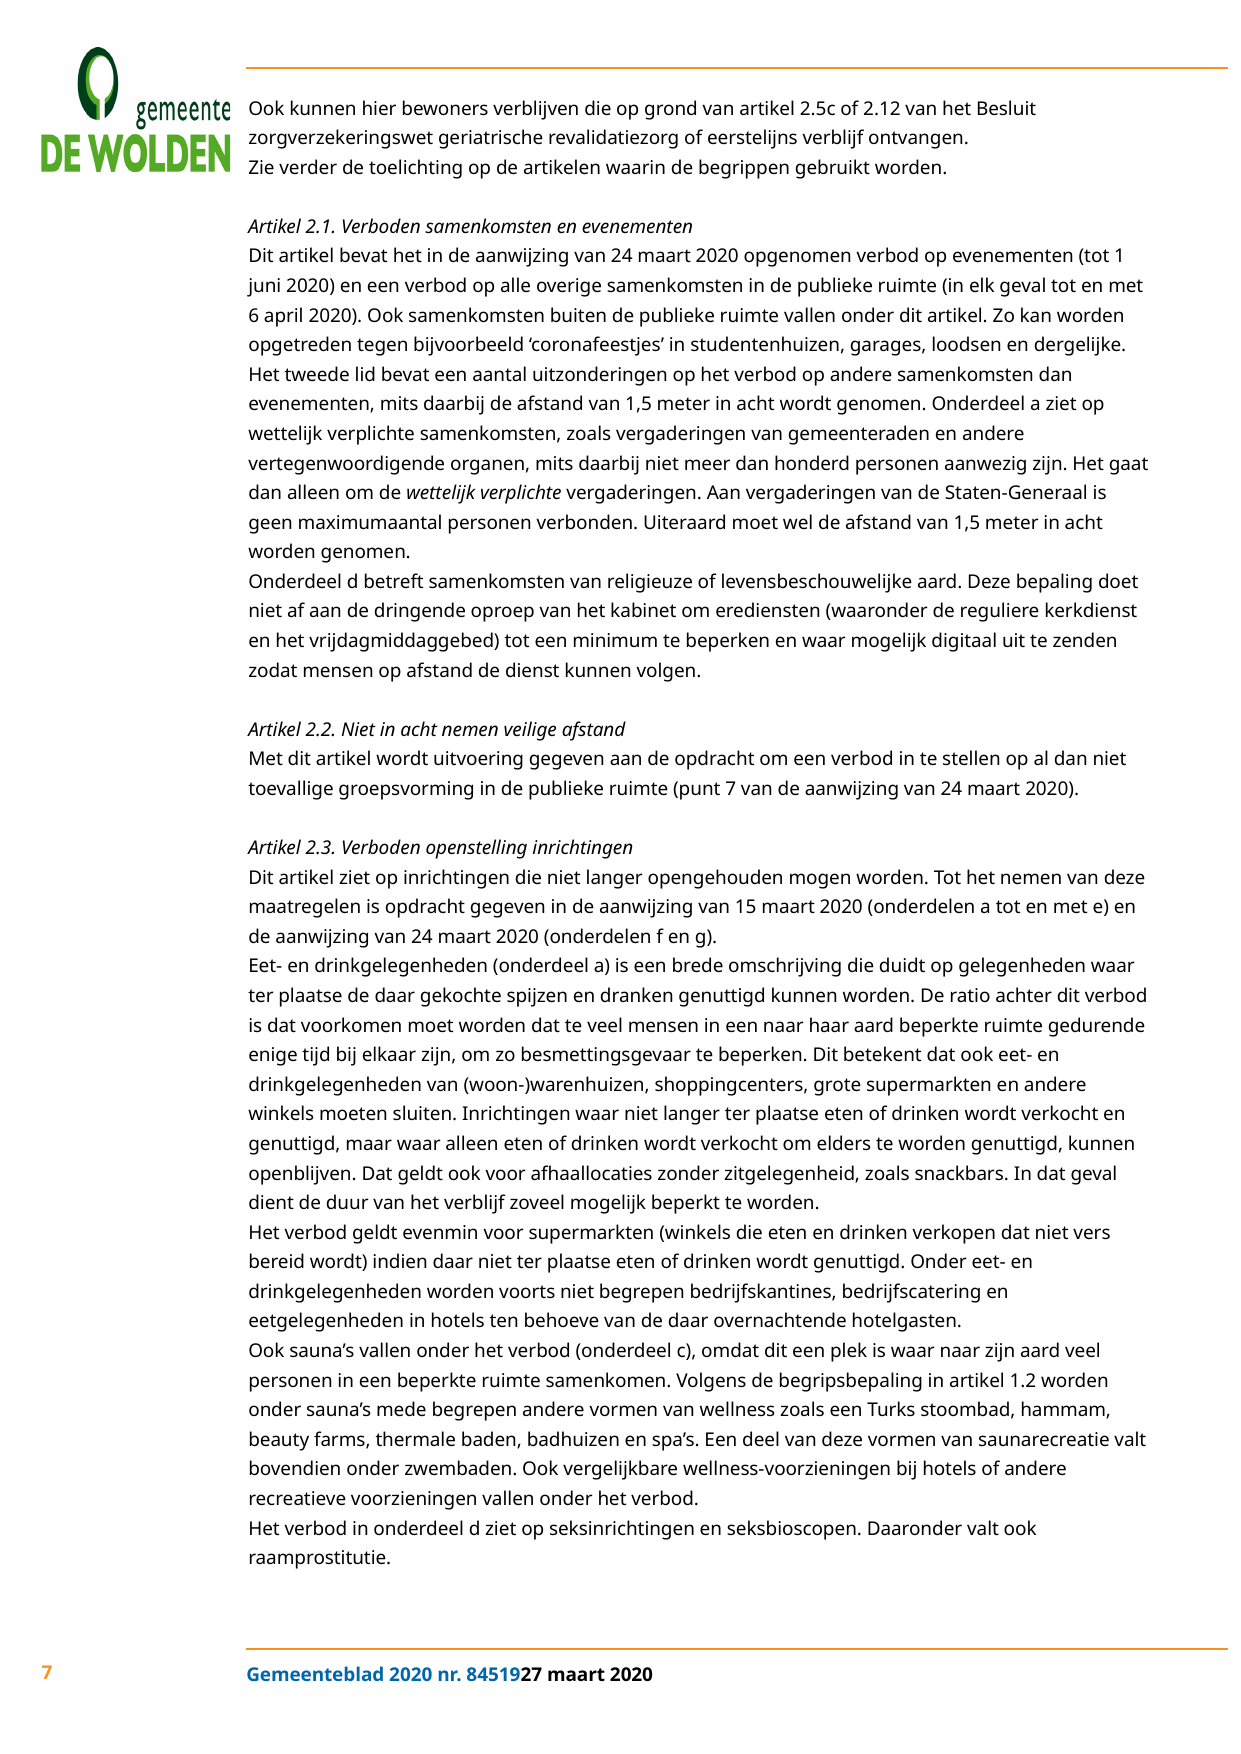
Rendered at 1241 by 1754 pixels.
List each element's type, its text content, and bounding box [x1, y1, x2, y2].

text Het verbod geldt evenmin voor supermarkten (winkels die eten en drinken verkopen dat niet vers bereid wordt) indien daar niet ter plaatse eten of drinken wordt genuttigd. Onder eet- en drinkgelegenheden worden voorts niet begrepen bedrijfskantines, bedrijfscatering en eetgelegenheden in hotels ten behoeve van de daar overnachtende hotelgasten. [248, 1219, 1152, 1333]
text Het tweede lid bevat een aantal uitzonderingen op het verbod op andere samenkomsten dan evenementen, mits daarbij de afstand van 1,5 meter in acht wordt genomen. Onderdeel a ziet op wettelijk verplichte samenkomsten, zoals vergaderingen van gemeenteraden en andere vertegenwoordigende organen, mits daarbij niet meer dan honderd personen aanwezig zijn. Het gaat dan alleen om de wettelijk verplichte vergaderingen. Aan vergaderingen van de Staten-Generaal is geen maximumaantal personen verbonden. Uiteraard moet wel de afstand van 1,5 meter in acht worden genomen. [248, 361, 1152, 564]
text Dit artikel ziet op inrichtingen die niet langer opengehouden mogen worden. Tot het nemen van deze maatregelen is opdracht gegeven in de aanwijzing van 15 maart 2020 (onderdelen a tot en met e) en de aanwijzing van 24 maart 2020 (onderdelen f en g). [248, 864, 1152, 949]
text Dit artikel bevat het in de aanwijzing van 24 maart 2020 opgenomen verbod op evenementen (tot 1 juni 2020) en een verbod op alle overige samenkomsten in de publieke ruimte (in elk geval tot en met 6 april 2020). Ook samenkomsten buiten de publieke ruimte vallen onder dit artikel. Zo kan worden opgetreden tegen bijvoorbeeld ‘coronafeestjes’ in studentenhuizen, garages, loodsen en dergelijke. [248, 243, 1152, 357]
text Zie verder de toelichting op de artikelen waarin de begrippen gebruikt worden. [248, 154, 1152, 180]
text Artikel 2.1. Verboden samenkomsten en evenementen [248, 213, 1152, 239]
text Eet- en drinkgelegenheden (onderdeel a) is een brede omschrijving die duidt op gelegenheden waar ter plaatse de daar gekochte spijzen en dranken genuttigd kunnen worden. De ratio achter dit verbod is dat voorkomen moet worden dat te veel mensen in een naar haar aard beperkte ruimte gedurende enige tijd bij elkaar zijn, om zo besmettingsgevaar te beperken. Dit betekent dat ook eet- en drinkgelegenheden van (woon-)warenhuizen, shoppingcenters, grote supermarkten en andere winkels moeten sluiten. Inrichtingen waar niet langer ter plaatse eten of drinken wordt verkocht en genuttigd, maar waar alleen eten of drinken wordt verkocht om elders te worden genuttigd, kunnen openblijven. Dat geldt ook voor afhaallocaties zonder zitgelegenheid, zoals snackbars. In dat geval dient de duur van het verblijf zoveel mogelijk beperkt te worden. [248, 953, 1152, 1215]
text Onderdeel d betreft samenkomsten van religieuze of levensbeschouwelijke aard. Deze bepaling doet niet af aan de dringende oproep van het kabinet om erediensten (waaronder de reguliere kerkdienst en het vrijdagmiddaggebed) tot een minimum te beperken en waar mogelijk digitaal uit te zenden zodat mensen op afstand de dienst kunnen volgen. [248, 568, 1152, 683]
text Met dit artikel wordt uitvoering gegeven aan de opdracht om een verbod in te stellen op al dan niet toevallige groepsvorming in de publieke ruimte (punt 7 van de aanwijzing van 24 maart 2020). [248, 746, 1152, 801]
text Ook kunnen hier bewoners verblijven die op grond van artikel 2.5c of 2.12 van het Besluit zorgverzekeringswet geriatrische revalidatiezorg of eerstelijns verblijf ontvangen. [248, 95, 1152, 150]
text Het verbod in onderdeel d ziet op seksinrichtingen en seksbioscopen. Daaronder valt ook raamprostitutie. [248, 1515, 1152, 1570]
text Artikel 2.2. Niet in acht nemen veilige afstand [248, 716, 1152, 742]
text Ook sauna’s vallen onder het verbod (onderdeel c), omdat dit een plek is waar naar zijn aard veel personen in een beperkte ruimte samenkomen. Volgens de begripsbepaling in artikel 1.2 worden onder sauna’s mede begrepen andere vormen van wellness zoals een Turks stoombad, hammam, beauty farms, thermale baden, badhuizen en spa’s. Een deel van deze vormen van saunarecreatie valt bovendien onder zwembaden. Ook vergelijkbare wellness-voorzieningen bij hotels of andere recreatieve voorzieningen vallen onder het verbod. [248, 1337, 1152, 1511]
text Artikel 2.3. Verboden openstelling inrichtingen [248, 834, 1152, 860]
picture [41, 47, 231, 172]
